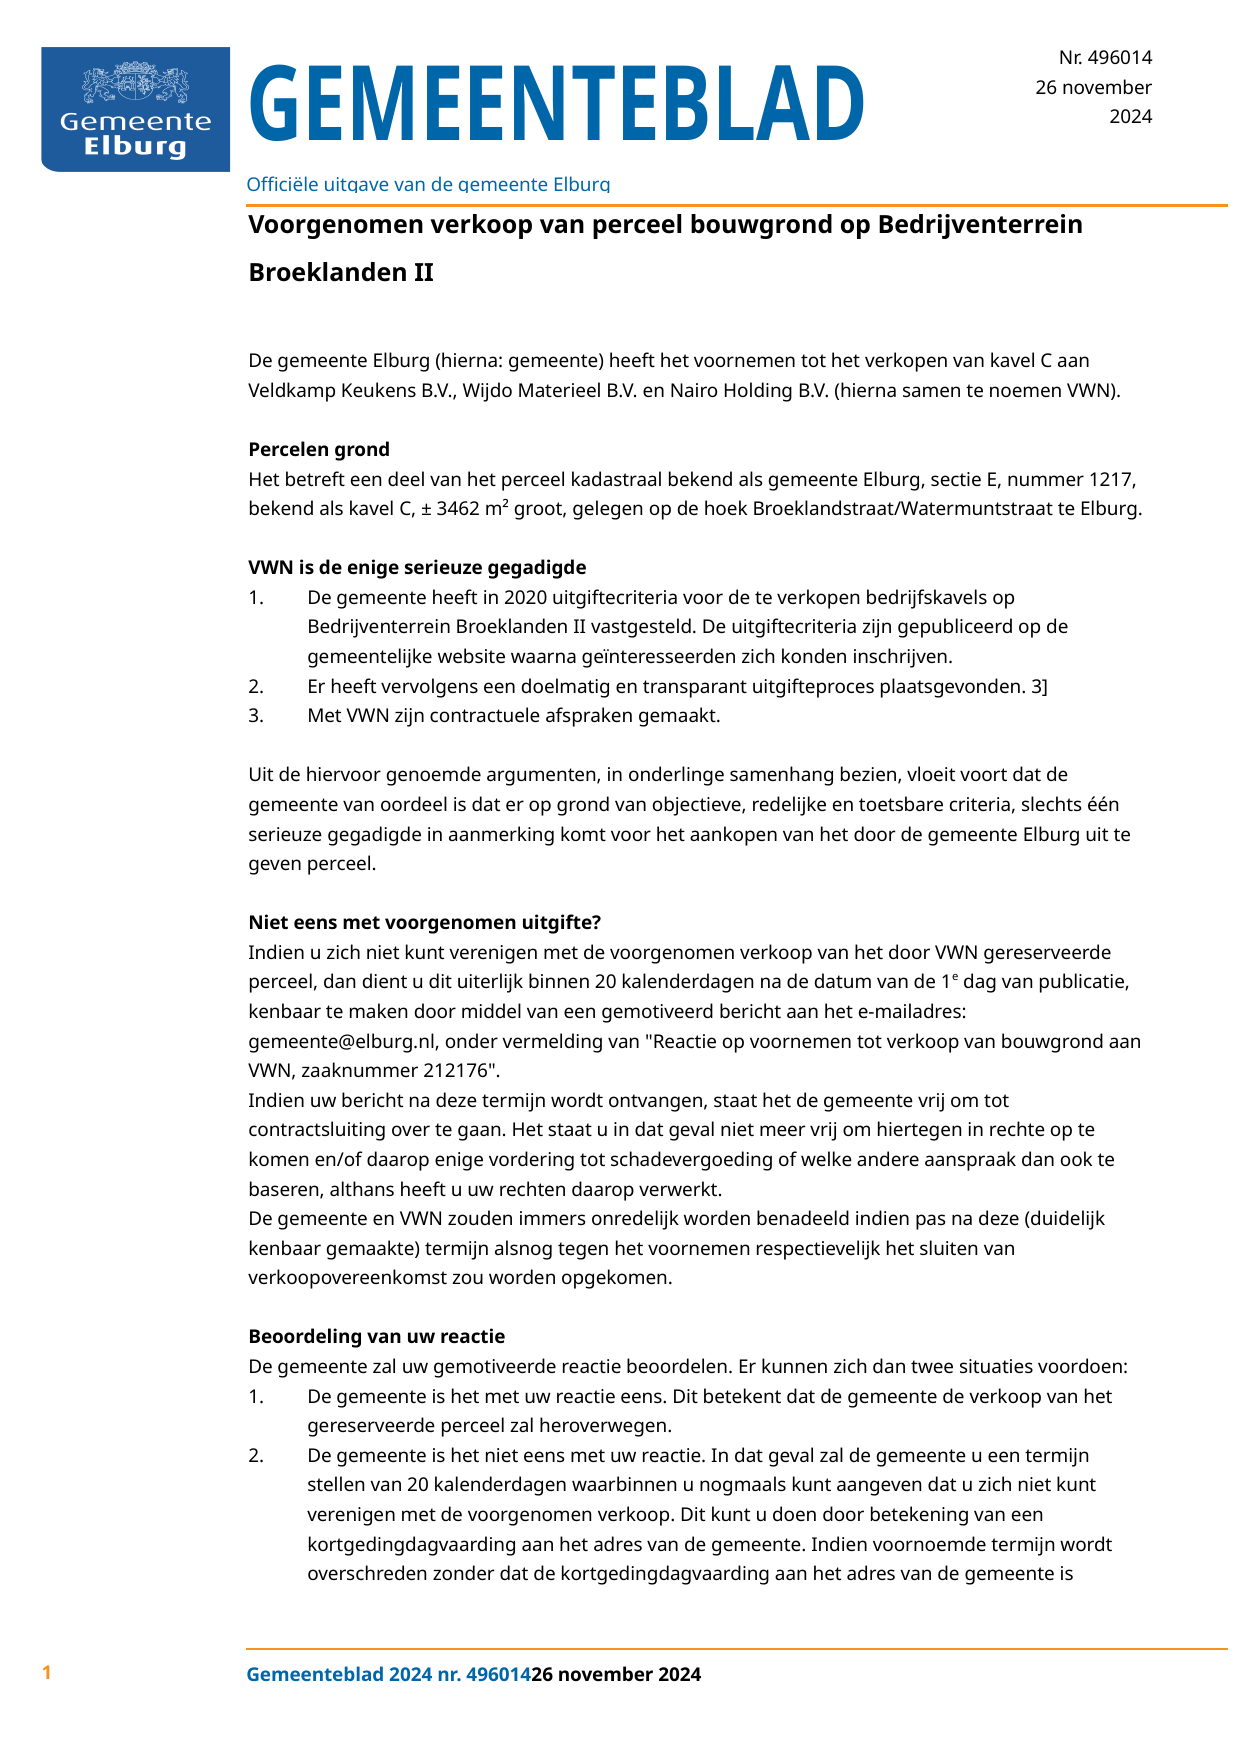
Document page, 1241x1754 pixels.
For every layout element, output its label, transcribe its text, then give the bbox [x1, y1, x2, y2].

text Voorgenomen verkoop van perceel bouwgrond op Bedrijventerrein Broeklanden II [248, 207, 1152, 288]
text Het betreft een deel van het perceel kadastraal bekend als gemeente Elburg, sectie E, nummer 1217, bekend als kavel C, ± 3462 m² groot, gelegen op de hoek Broeklandstraat/Watermuntstraat te Elburg. [248, 466, 1152, 521]
text Indien u zich niet kunt verenigen met de voorgenomen verkoop van het door VWN gereserveerde perceel, dan dient u dit uiterlijk binnen 20 kalenderdagen na de datum van de 1e dag van publicatie, kenbaar te maken door middel van een gemotiveerd bericht aan het e-mailadres: gemeente@elburg.nl, onder vermelding van "Reactie op voornemen tot verkoop van bouwgrond aan VWN, zaaknummer 212176". [248, 939, 1152, 1083]
text Uit de hiervoor genoemde argumenten, in onderlinge samenhang bezien, vloeit voort dat de gemeente van oordeel is dat er op grond van objectieve, redelijke en toetsbare criteria, slechts één serieuze gegadigde in aanmerking komt voor het aankopen van het door de gemeente Elburg uit te geven perceel. [248, 762, 1152, 876]
text Beoordeling van uw reactie [248, 1324, 1152, 1349]
list Er heeft vervolgens een doelmatig en transparant uitgifteproces plaatsgevonden. 3] [248, 673, 1152, 699]
text Percelen grond [248, 436, 1152, 462]
list Met VWN zijn contractuele afspraken gemaakt. [248, 702, 1152, 728]
list De gemeente is het met uw reactie eens. Dit betekent dat de gemeente de verkoop van het gereserveerde perceel zal heroverwegen. [248, 1383, 1152, 1438]
list De gemeente heeft in 2020 uitgiftecriteria voor de te verkopen bedrijfskavels op Bedrijventerrein Broeklanden II vastgesteld. De uitgiftecriteria zijn gepubliceerd op de gemeentelijke website waarna geïnteresseerden zich konden inschrijven. [248, 584, 1152, 669]
picture [41, 47, 231, 172]
list De gemeente is het niet eens met uw reactie. In dat geval zal de gemeente u een termijn stellen van 20 kalenderdagen waarbinnen u nogmaals kunt aangeven dat u zich niet kunt verenigen met de voorgenomen verkoop. Dit kunt u doen door betekening van een kortgedingdagvaarding aan het adres van de gemeente. Indien voornoemde termijn wordt overschreden zonder dat de kortgedingdagvaarding aan het adres van de gemeente is [248, 1442, 1152, 1586]
text Niet eens met voorgenomen uitgifte? [248, 909, 1152, 935]
text De gemeente en VWN zouden immers onredelijk worden benadeeld indien pas na deze (duidelijk kenbaar gemaakte) termijn alsnog tegen het voornemen respectievelijk het sluiten van verkoopovereenkomst zou worden opgekomen. [248, 1205, 1152, 1290]
text De gemeente zal uw gemotiveerde reactie beoordelen. Er kunnen zich dan twee situaties voordoen: [248, 1353, 1152, 1379]
text Indien uw bericht na deze termijn wordt ontvangen, staat het de gemeente vrij om tot contractsluiting over te gaan. Het staat u in dat geval niet meer vrij om hiertegen in rechte op te komen en/of daarop enige vordering tot schadevergoeding of welke andere aanspraak dan ook te baseren, althans heeft u uw rechten daarop verwerkt. [248, 1087, 1152, 1202]
text VWN is de enige serieuze gegadigde [248, 554, 1152, 580]
text De gemeente Elburg (hierna: gemeente) heeft het voornemen tot het verkopen van kavel C aan Veldkamp Keukens B.V., Wijdo Materieel B.V. en Nairo Holding B.V. (hierna samen te noemen VWN). [248, 347, 1152, 403]
